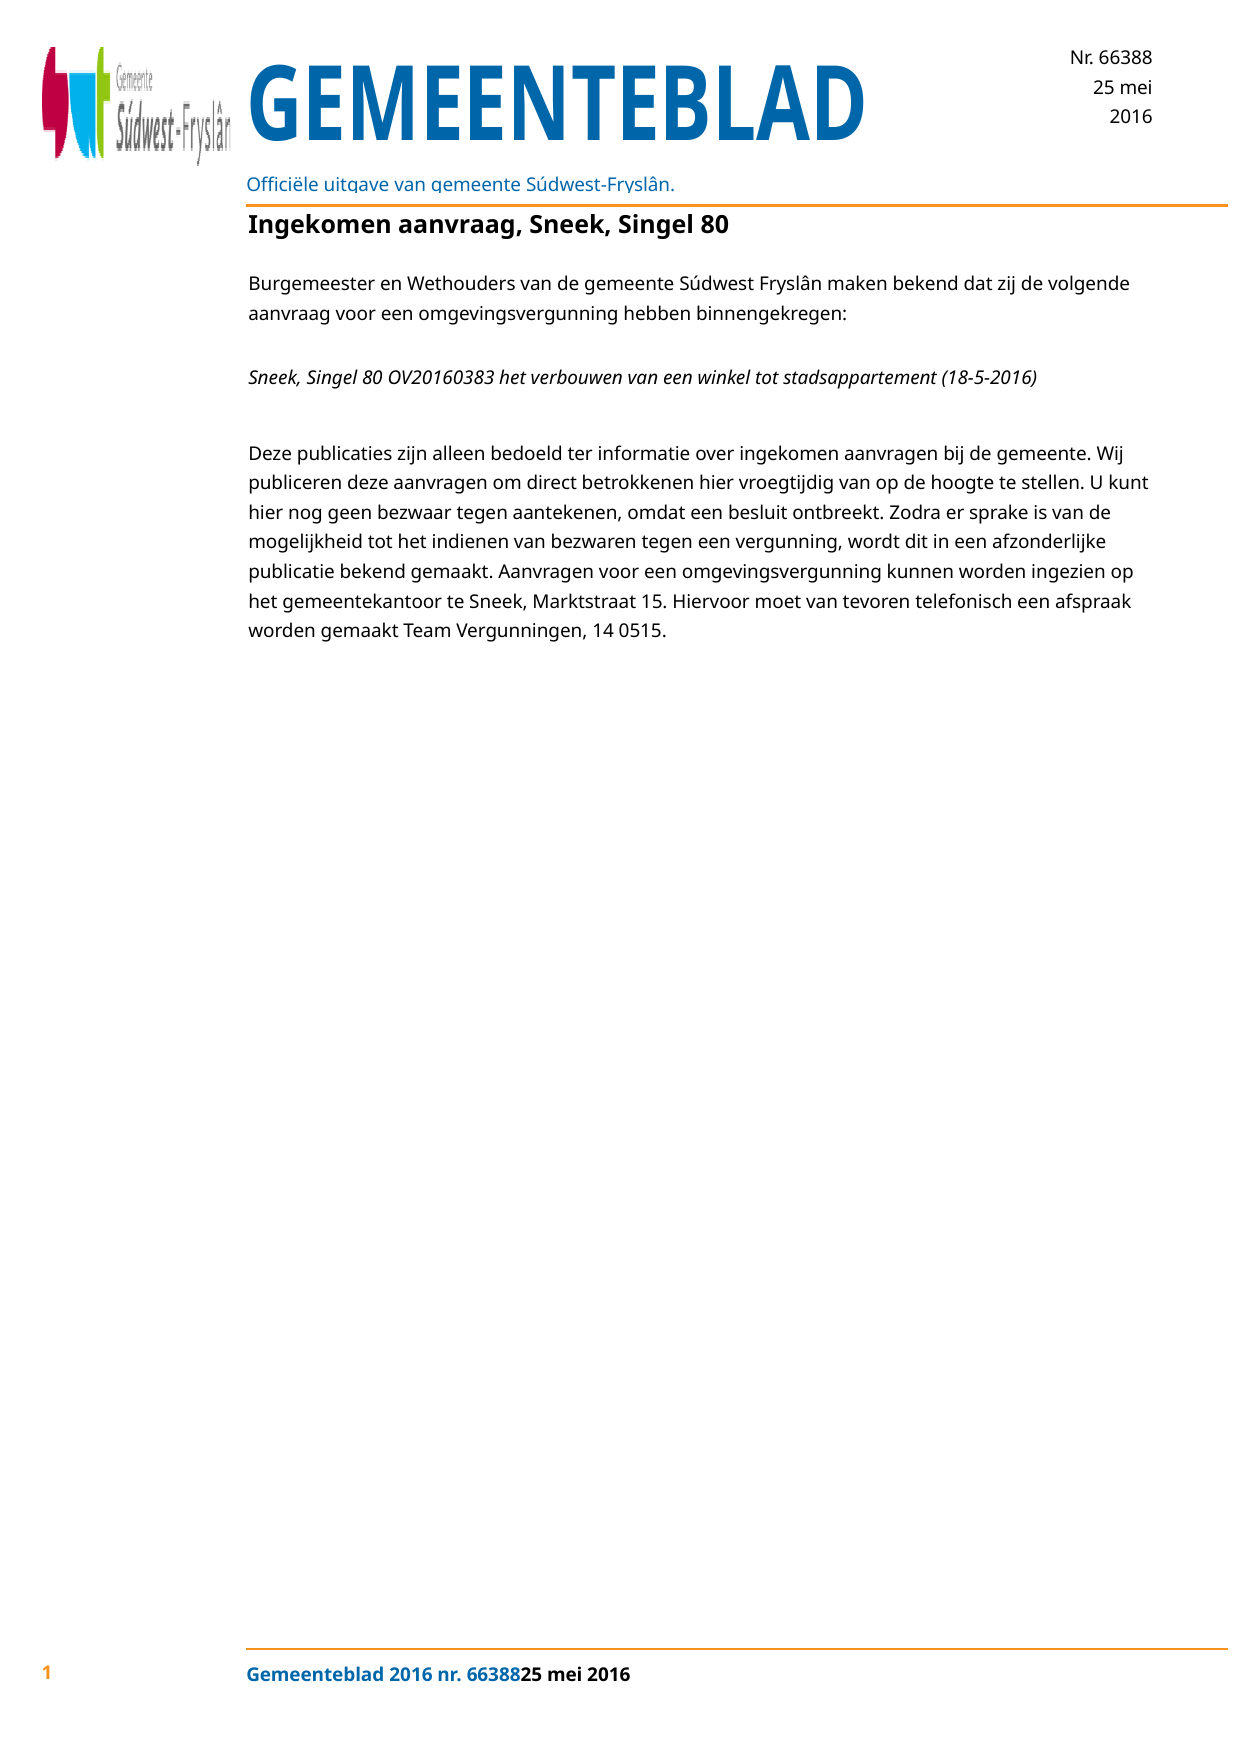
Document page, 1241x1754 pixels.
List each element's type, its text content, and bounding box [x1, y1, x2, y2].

text Sneek, Singel 80 OV20160383 het verbouwen van een winkel tot stadsappartement (18-5-2016) [248, 364, 1152, 389]
picture [41, 47, 231, 172]
text Ingekomen aanvraag, Sneek, Singel 80 [248, 207, 1152, 241]
text Deze publicaties zijn alleen bedoeld ter informatie over ingekomen aanvragen bij de gemeente. Wij publiceren deze aanvragen om direct betrokkenen hier vroegtijdig van op de hoogte te stellen. U kunt hier nog geen bezwaar tegen aantekenen, omdat een besluit ontbreekt. Zodra er sprake is van de mogelijkheid tot het indienen van bezwaren tegen een vergunning, wordt dit in een afzonderlijke publicatie bekend gemaakt. Aanvragen voor een omgevingsvergunning kunnen worden ingezien op het gemeentekantoor te Sneek, Marktstraat 15. Hiervoor moet van tevoren telefonisch een afspraak worden gemaakt Team Vergunningen, 14 0515. [248, 440, 1152, 643]
text Burgemeester en Wethouders van de gemeente Súdwest Fryslân maken bekend dat zij de volgende aanvraag voor een omgevingsvergunning hebben binnengekregen: [248, 270, 1152, 326]
